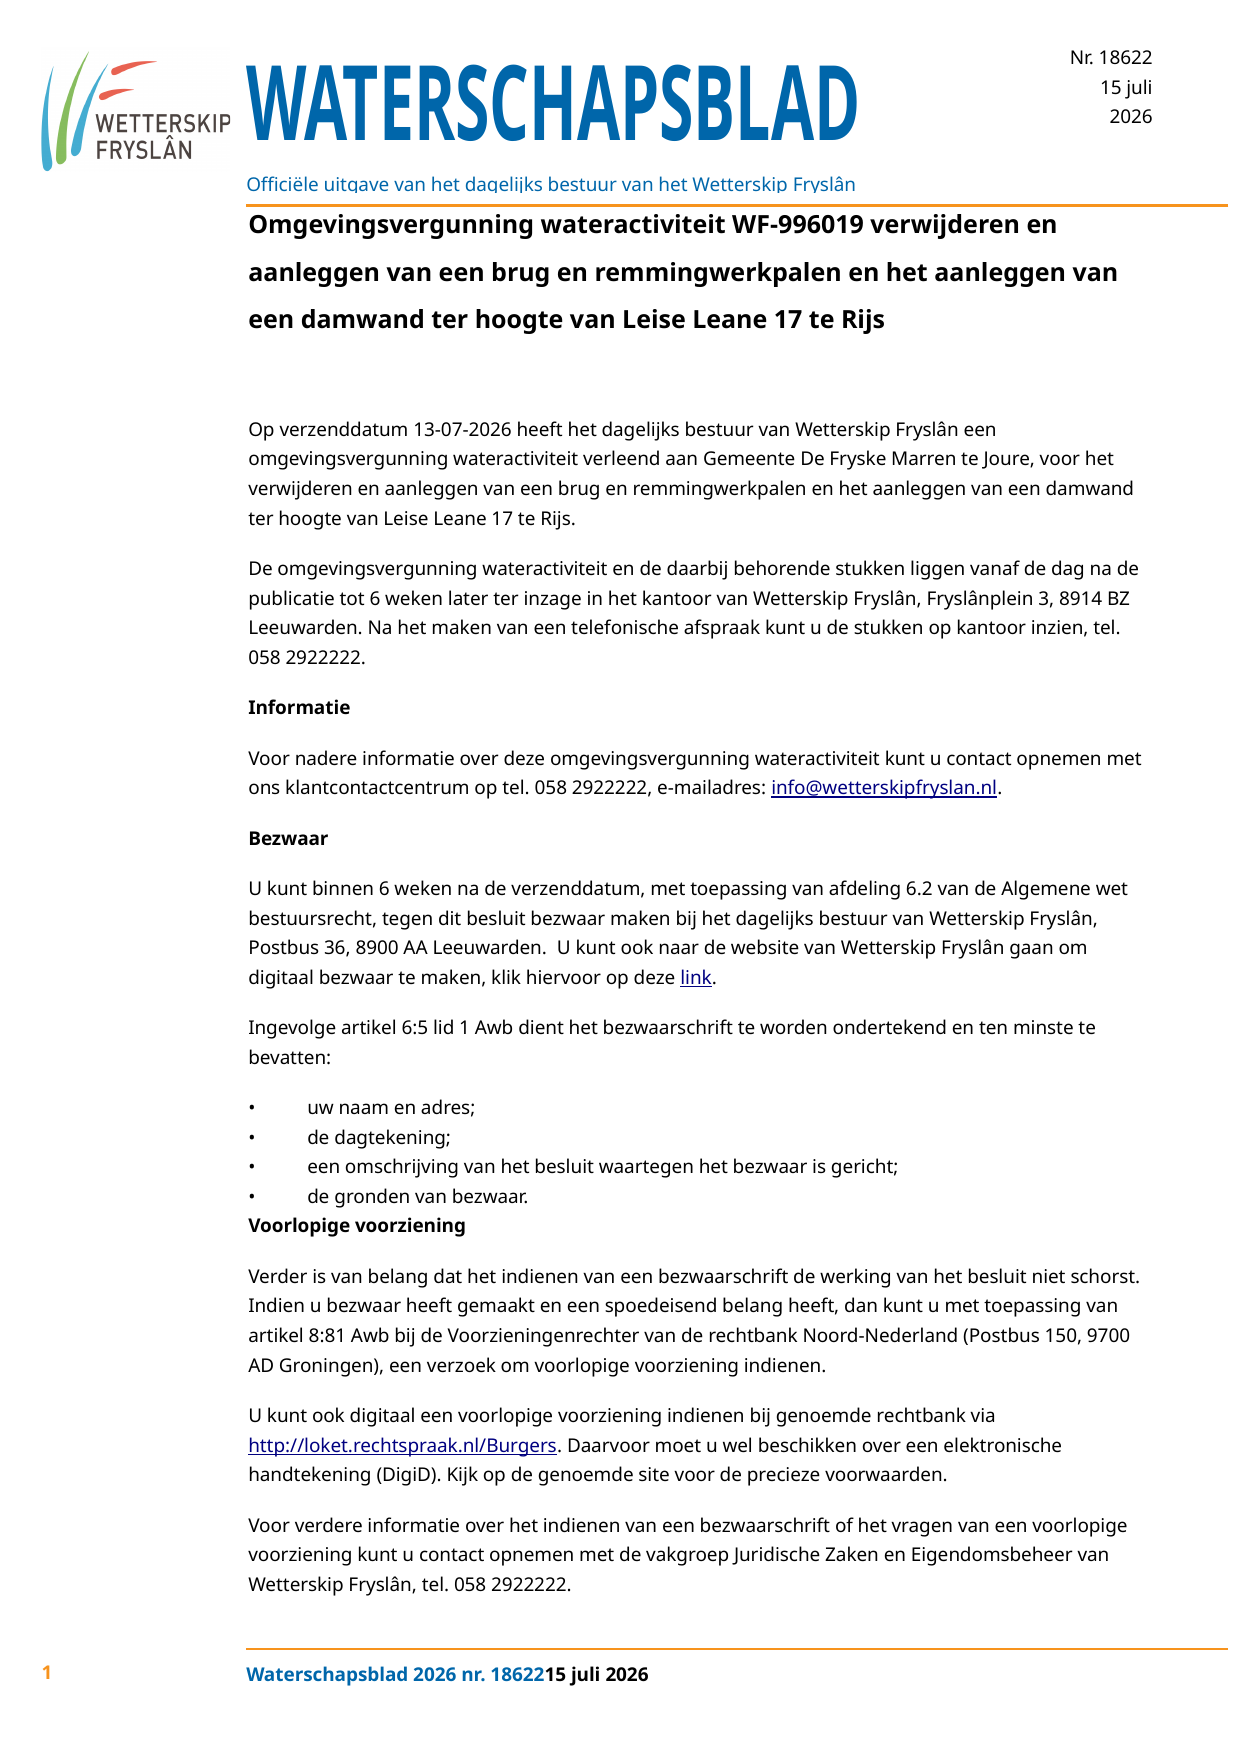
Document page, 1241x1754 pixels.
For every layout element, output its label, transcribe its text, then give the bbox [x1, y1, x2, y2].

text Voor nadere informatie over deze omgevingsvergunning wateractiviteit kunt u contact opnemen met ons klantcontactcentrum op tel. 058 2922222, e-mailadres: info@wetterskipfryslan.nl. [248, 745, 1152, 800]
text Op verzenddatum 13-07-2026 heeft het dagelijks bestuur van Wetterskip Fryslân een omgevingsvergunning wateractiviteit verleend aan Gemeente De Fryske Marren te Joure, voor het verwijderen en aanleggen van een brug en remmingwerkpalen en het aanleggen van een damwand ter hoogte van Leise Leane 17 te Rijs. [248, 416, 1152, 530]
list uw naam en adres; [248, 1094, 1152, 1120]
text Informatie [248, 694, 1152, 720]
text Verder is van belang dat het indienen van een bezwaarschrift de werking van het besluit niet schorst. Indien u bezwaar heeft gemaakt en een spoedeisend belang heeft, dan kunt u met toepassing van artikel 8:81 Awb bij de Voorzieningenrechter van de rechtbank Noord-Nederland (Postbus 150, 9700 AD Groningen), een verzoek om voorlopige voorziening indienen. [248, 1263, 1152, 1377]
text Ingevolge artikel 6:5 lid 1 Awb dient het bezwaarschrift te worden ondertekend en ten minste te bevatten: [248, 1014, 1152, 1069]
picture [41, 47, 231, 172]
text Omgevingsvergunning wateractiviteit WF-996019 verwijderen en aanleggen van een brug en remmingwerkpalen en het aanleggen van een damwand ter hoogte van Leise Leane 17 te Rijs [248, 207, 1152, 336]
text U kunt binnen 6 weken na de verzenddatum, met toepassing van afdeling 6.2 van de Algemene wet bestuursrecht, tegen dit besluit bezwaar maken bij het dagelijks bestuur van Wetterskip Fryslân, Postbus 36, 8900 AA Leeuwarden. U kunt ook naar de website van Wetterskip Fryslân gaan om digitaal bezwaar te maken, klik hiervoor op deze link. [248, 875, 1152, 989]
text Voor verdere informatie over het indienen van een bezwaarschrift of het vragen van een voorlopige voorziening kunt u contact opnemen met de vakgroep Juridische Zaken en Eigendomsbeheer van Wetterskip Fryslân, tel. 058 2922222. [248, 1512, 1152, 1597]
list de dagtekening; [248, 1124, 1152, 1149]
text De omgevingsvergunning wateractiviteit en de daarbij behorende stukken liggen vanaf de dag na de publicatie tot 6 weken later ter inzage in het kantoor van Wetterskip Fryslân, Fryslânplein 3, 8914 BZ Leeuwarden. Na het maken van een telefonische afspraak kunt u de stukken op kantoor inzien, tel. 058 2922222. [248, 555, 1152, 669]
list de gronden van bezwaar. [248, 1183, 1152, 1209]
text Bezwaar [248, 825, 1152, 850]
text U kunt ook digitaal een voorlopige voorziening indienen bij genoemde rechtbank via http://loket.rechtspraak.nl/Burgers. Daarvoor moet u wel beschikken over een elektronische handtekening (DigiD). Kijk op de genoemde site voor de precieze voorwaarden. [248, 1402, 1152, 1487]
text Voorlopige voorziening [248, 1213, 1152, 1238]
list een omschrijving van het besluit waartegen het bezwaar is gericht; [248, 1153, 1152, 1179]
